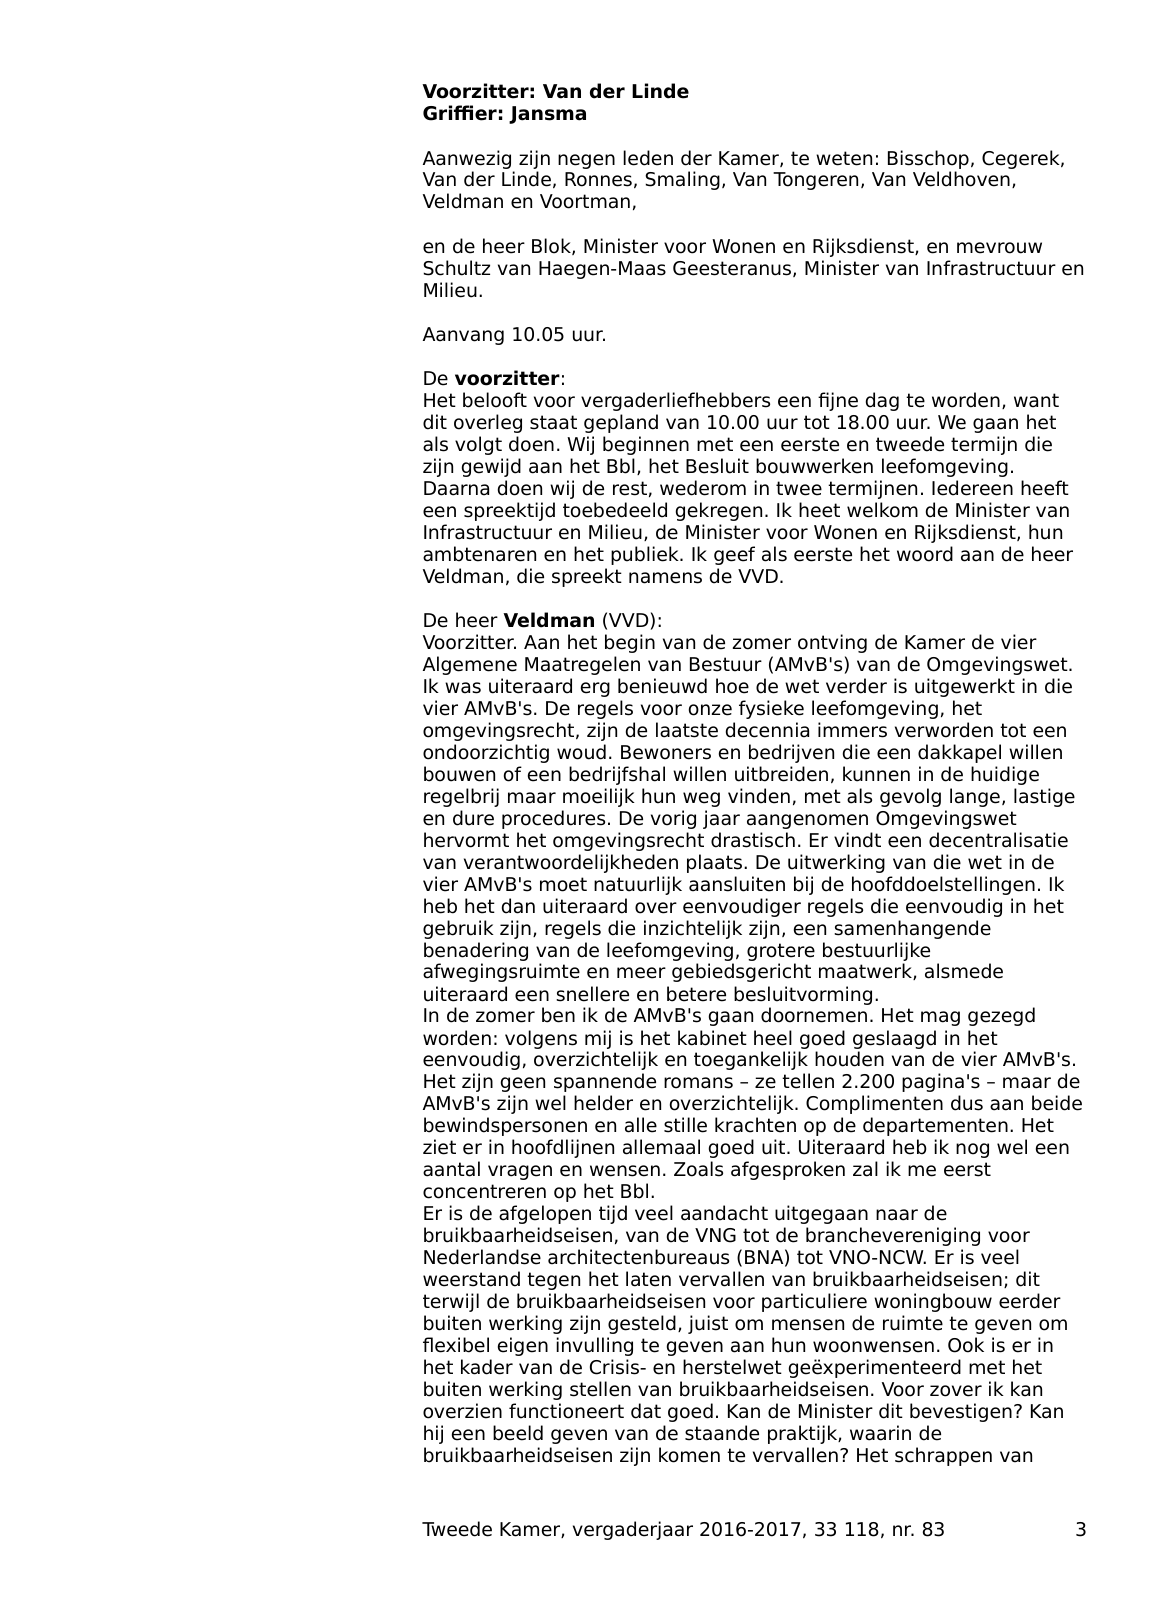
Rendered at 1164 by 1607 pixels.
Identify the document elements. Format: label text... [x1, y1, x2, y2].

text De voorzitter: [422, 368, 1087, 390]
text en de heer Blok, Minister voor Wonen en Rijksdienst, en mevrouw Schultz van Haegen-Maas Geesteranus, Minister van Infrastructuur en Milieu. [422, 236, 1087, 301]
text Voorzitter: Van der Linde [422, 81, 1087, 103]
text Griffier: Jansma [422, 103, 1087, 125]
text Voorzitter. Aan het begin van de zomer ontving de Kamer de vier Algemene Maatregelen van Bestuur (AMvB's) van de Omgevingswet. Ik was uiteraard erg benieuwd hoe de wet verder is uitgewerkt in die vier AMvB's. De regels voor onze fysieke leefomgeving, het omgevingsrecht, zijn de laatste decennia immers verworden tot een ondoorzichtig woud. Bewoners en bedrijven die een dakkapel willen bouwen of een bedrijfshal willen uitbreiden, kunnen in de huidige regelbrij maar moeilijk hun weg vinden, met als gevolg lange, lastige en dure procedures. De vorig jaar aangenomen Omgevingswet hervormt het omgevingsrecht drastisch. Er vindt een decentralisatie van verantwoordelijkheden plaats. De uitwerking van die wet in de vier AMvB's moet natuurlijk aansluiten bij de hoofddoelstellingen. Ik heb het dan uiteraard over eenvoudiger regels die eenvoudig in het gebruik zijn, regels die inzichtelijk zijn, een samenhangende benadering van de leefomgeving, grotere bestuurlijke afwegingsruimte en meer gebiedsgericht maatwerk, alsmede uiteraard een snellere en betere besluitvorming. [422, 632, 1087, 1005]
text Aanwezig zijn negen leden der Kamer, te weten: Bisschop, Cegerek, Van der Linde, Ronnes, Smaling, Van Tongeren, Van Veldhoven, Veldman en Voortman, [422, 147, 1087, 213]
text Aanvang 10.05 uur. [422, 324, 1087, 346]
text Het belooft voor vergaderliefhebbers een fijne dag te worden, want dit overleg staat gepland van 10.00 uur tot 18.00 uur. We gaan het als volgt doen. Wij beginnen met een eerste en tweede termijn die zijn gewijd aan het Bbl, het Besluit bouwwerken leefomgeving. Daarna doen wij de rest, wederom in twee termijnen. Iedereen heeft een spreektijd toebedeeld gekregen. Ik heet welkom de Minister van Infrastructuur en Milieu, de Minister voor Wonen en Rijksdienst, hun ambtenaren en het publiek. Ik geef als eerste het woord aan de heer Veldman, die spreekt namens de VVD. [422, 390, 1087, 588]
text Er is de afgelopen tijd veel aandacht uitgegaan naar de bruikbaarheidseisen, van de VNG tot de branchevereniging voor Nederlandse architectenbureaus (BNA) tot VNO-NCW. Er is veel weerstand tegen het laten vervallen van bruikbaarheidseisen; dit terwijl de bruikbaarheidseisen voor particuliere woningbouw eerder buiten werking zijn gesteld, juist om mensen de ruimte te geven om flexibel eigen invulling te geven aan hun woonwensen. Ook is er in het kader van de Crisis- en herstelwet geëxperimenteerd met het buiten werking stellen van bruikbaarheidseisen. Voor zover ik kan overzien functioneert dat goed. Kan de Minister dit bevestigen? Kan hij een beeld geven van de staande praktijk, waarin de bruikbaarheidseisen zijn komen te vervallen? Het schrappen van [422, 1203, 1087, 1467]
text In de zomer ben ik de AMvB's gaan doornemen. Het mag gezegd worden: volgens mij is het kabinet heel goed geslaagd in het eenvoudig, overzichtelijk en toegankelijk houden van de vier AMvB's. Het zijn geen spannende romans – ze tellen 2.200 pagina's – maar de AMvB's zijn wel helder en overzichtelijk. Complimenten dus aan beide bewindspersonen en alle stille krachten op de departementen. Het ziet er in hoofdlijnen allemaal goed uit. Uiteraard heb ik nog wel een aantal vragen en wensen. Zoals afgesproken zal ik me eerst concentreren op het Bbl. [422, 1005, 1087, 1203]
text De heer Veldman (VVD): [422, 610, 1087, 632]
